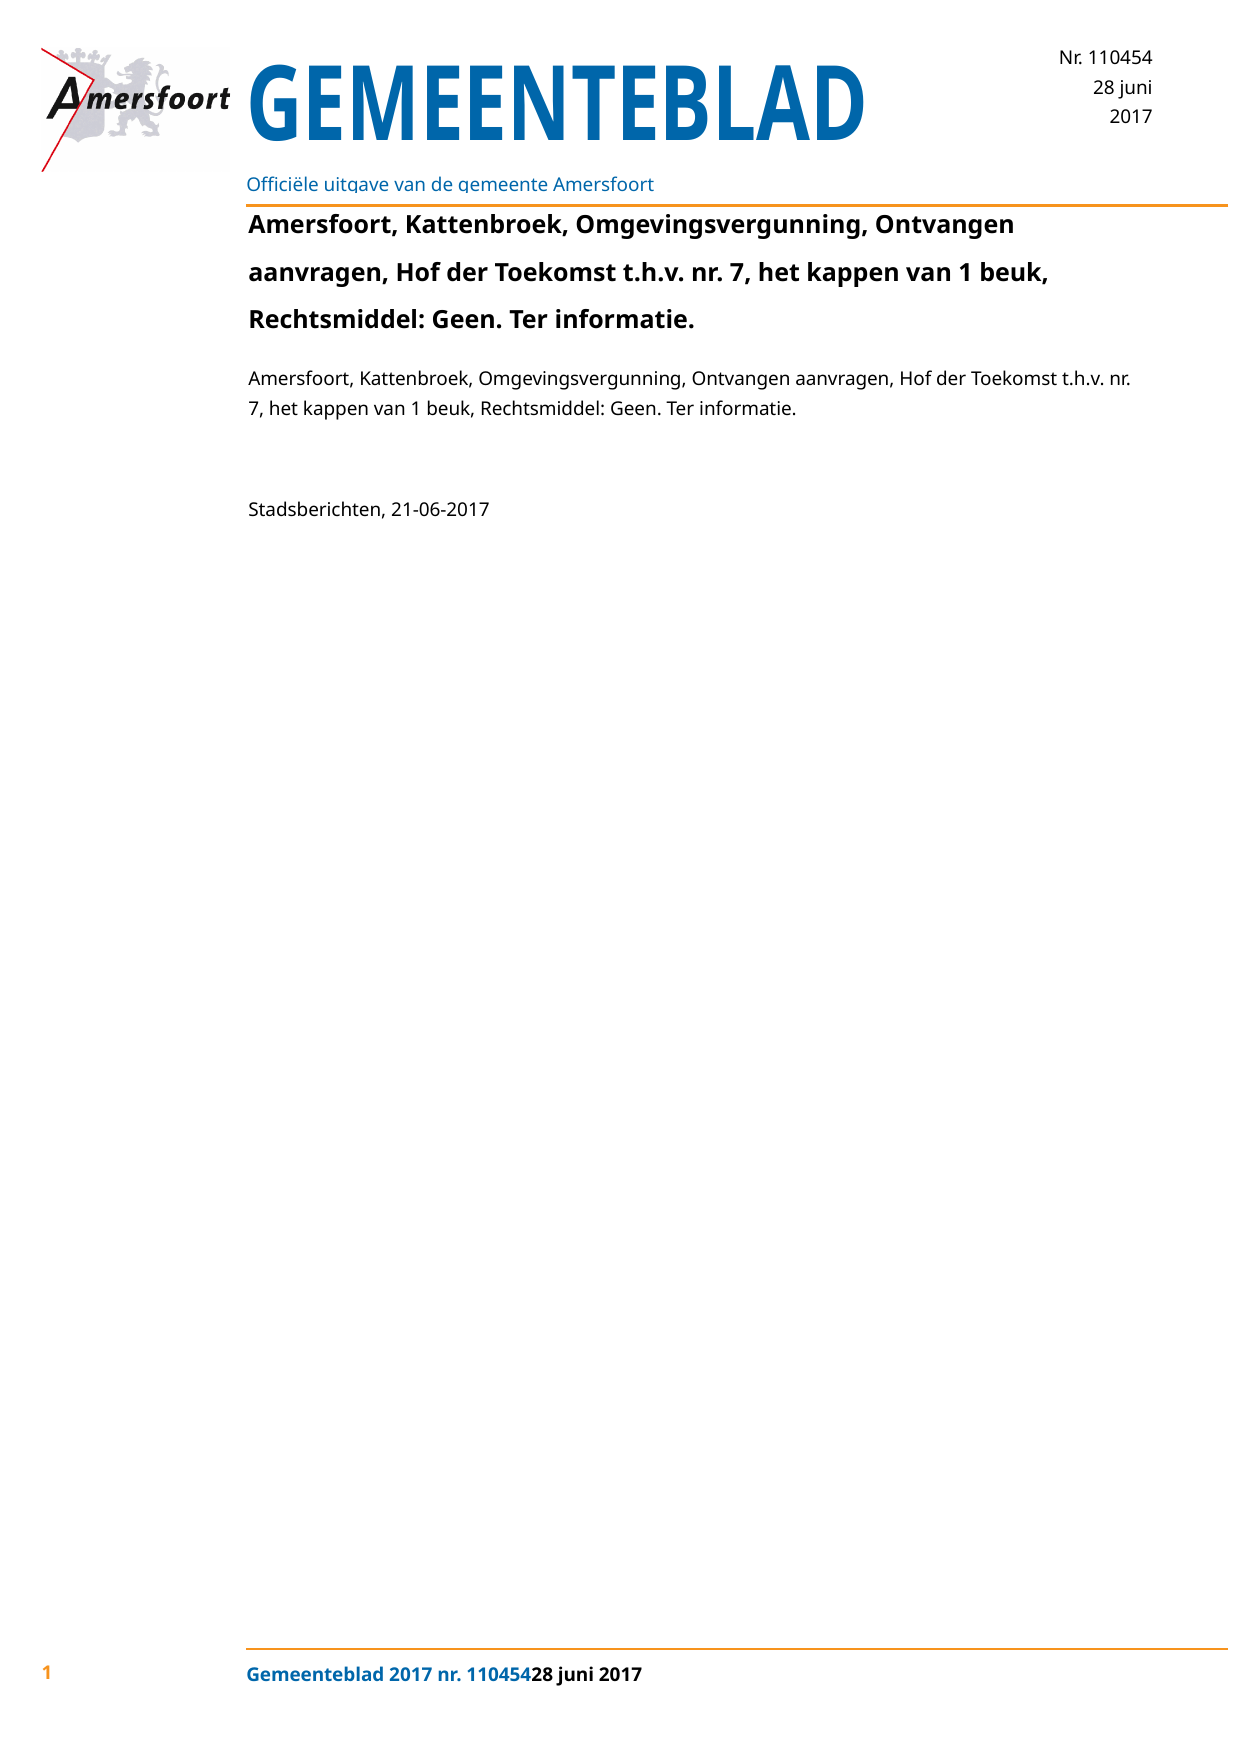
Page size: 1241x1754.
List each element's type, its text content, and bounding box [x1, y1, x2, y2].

text Amersfoort, Kattenbroek, Omgevingsvergunning, Ontvangen aanvragen, Hof der Toekomst t.h.v. nr. 7, het kappen van 1 beuk, Rechtsmiddel: Geen. Ter informatie. [248, 366, 1152, 421]
picture [41, 47, 231, 172]
text Stadsberichten, 21-06-2017 [248, 496, 1152, 522]
text Amersfoort, Kattenbroek, Omgevingsvergunning, Ontvangen aanvragen, Hof der Toekomst t.h.v. nr. 7, het kappen van 1 beuk, Rechtsmiddel: Geen. Ter informatie. [248, 207, 1152, 336]
